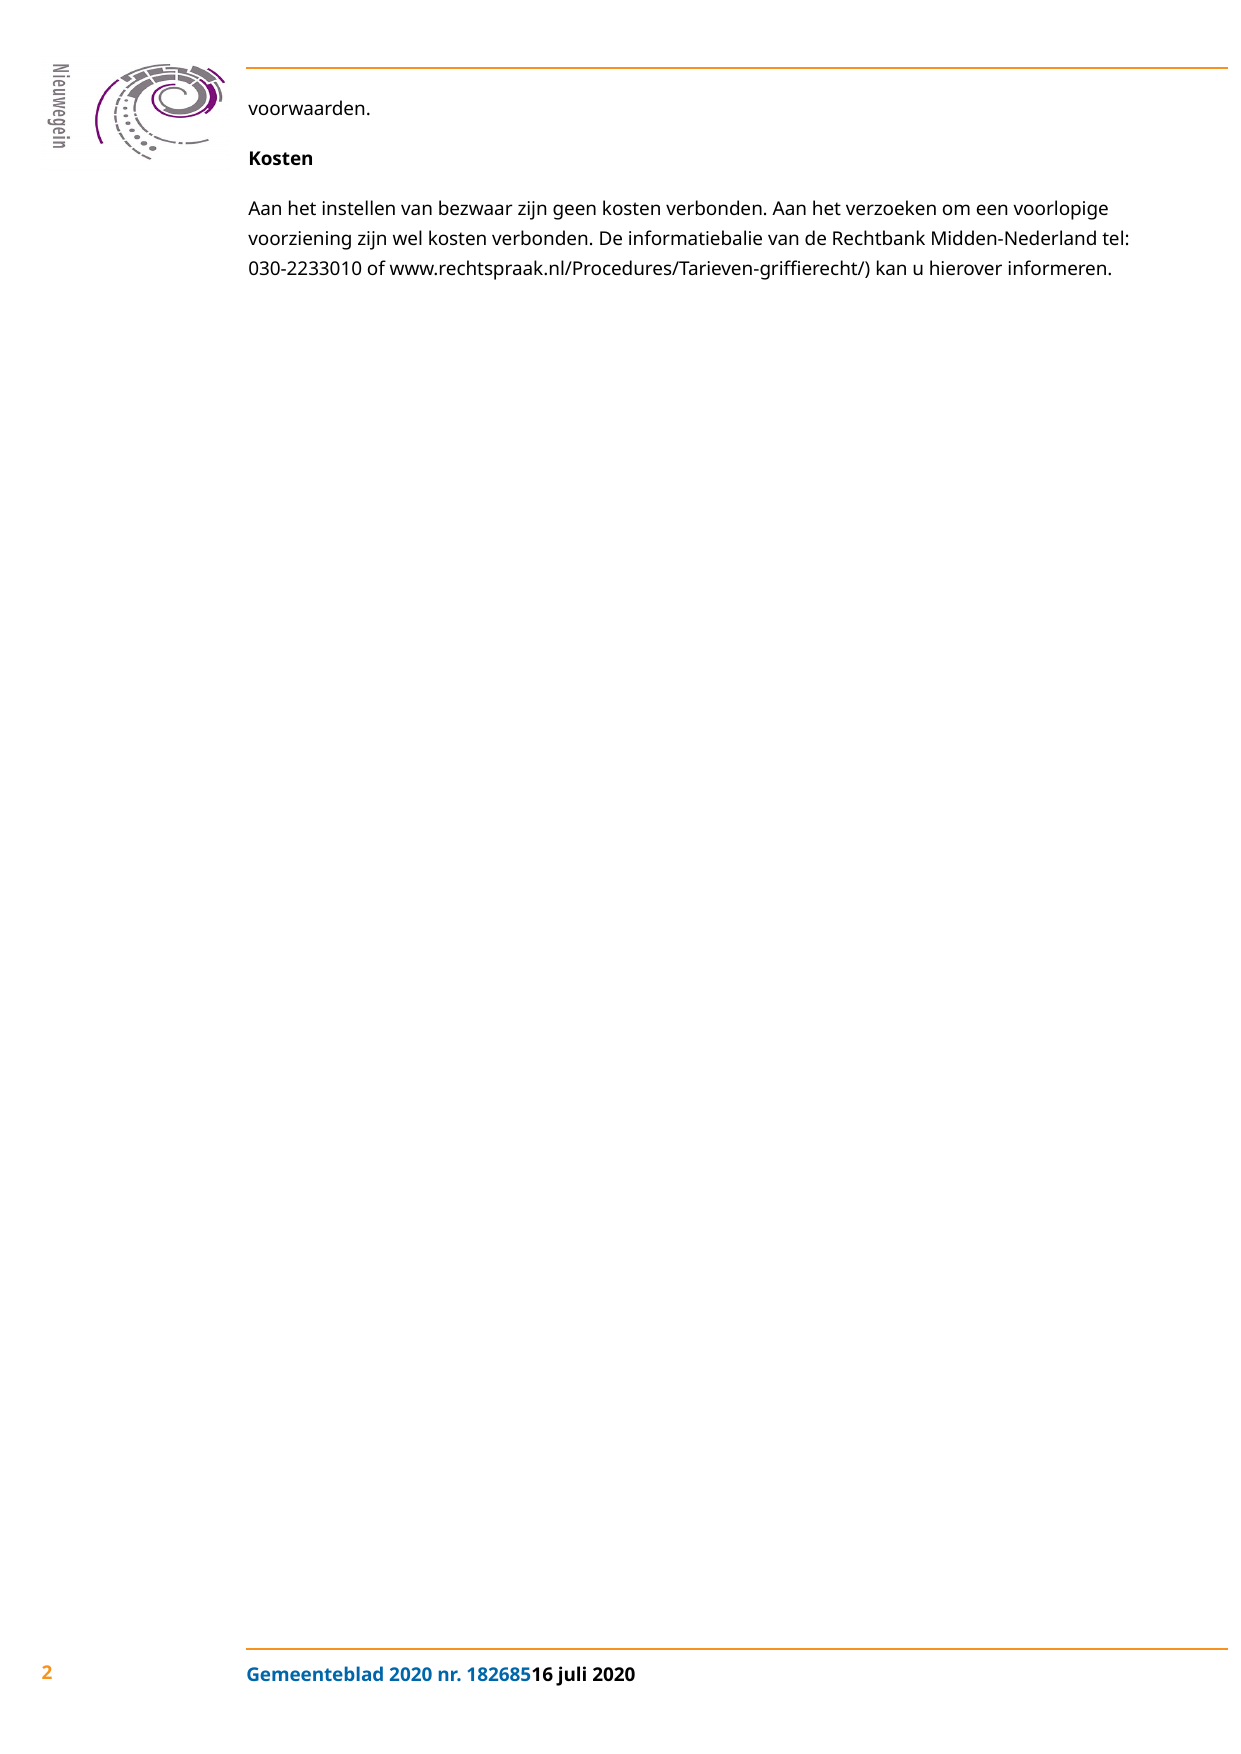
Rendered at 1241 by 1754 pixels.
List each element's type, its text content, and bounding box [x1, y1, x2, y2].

text Kosten [248, 145, 1152, 171]
picture [41, 47, 231, 172]
text voorwaarden. [248, 95, 1152, 121]
text Aan het instellen van bezwaar zijn geen kosten verbonden. Aan het verzoeken om een voorlopige voorziening zijn wel kosten verbonden. De informatiebalie van de Rechtbank Midden-Nederland tel: 030-2233010 of www.rechtspraak.nl/Procedures/Tarieven-griffierecht/) kan u hierover informeren. [248, 196, 1152, 281]
